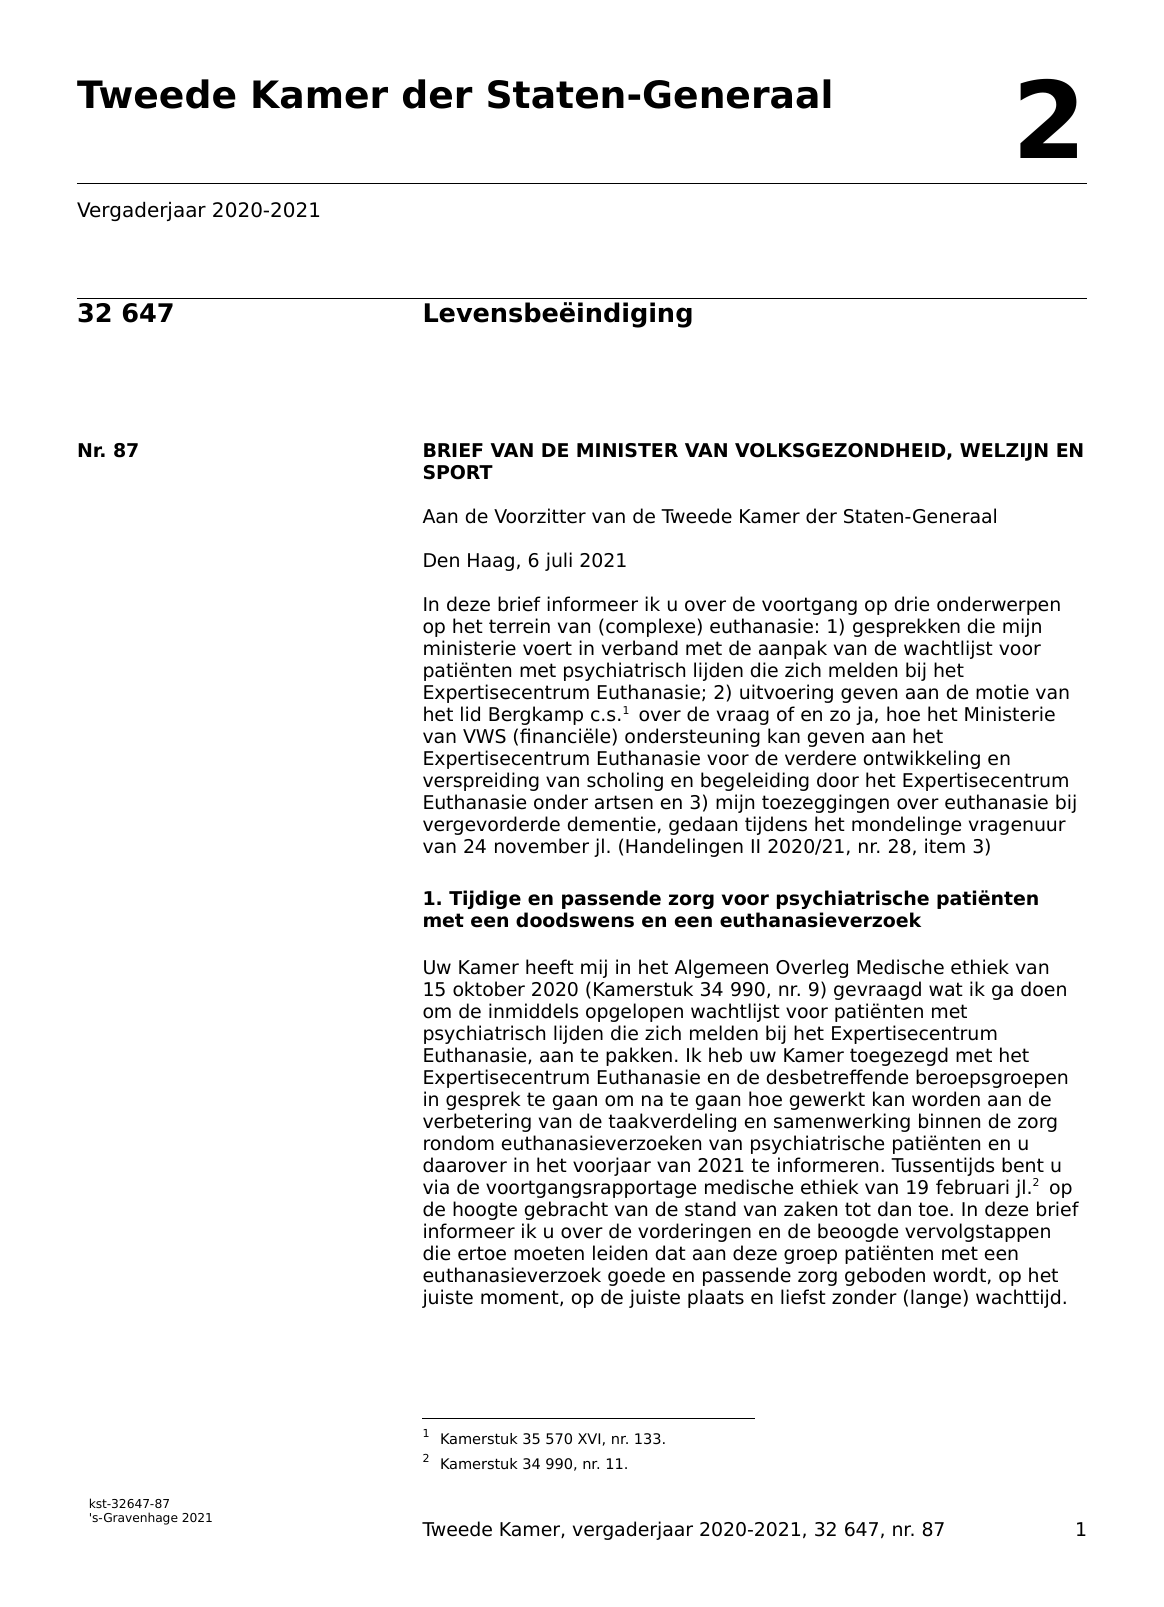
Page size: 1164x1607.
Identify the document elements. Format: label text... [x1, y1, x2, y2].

subtitle 32 647 Levensbeëindiging [77, 299, 1087, 329]
subtitle 1. Tijdige en passende zorg voor psychiatrische patiënten met een doodswens en een euthanasieverzoek [422, 888, 1087, 932]
subtitle Nr. 87 BRIEF VAN DE MINISTER VAN VOLKSGEZONDHEID, WELZIJN EN SPORT [77, 440, 1087, 484]
text In deze brief informeer ik u over de voortgang op drie onderwerpen op het terrein van (complexe) euthanasie: 1) gesprekken die mijn ministerie voert in verband met de aanpak van de wachtlijst voor patiënten met psychiatrisch lijden die zich melden bij het Expertisecentrum Euthanasie; 2) uitvoering geven aan de motie van het lid Bergkamp c.s. over de vraag of en zo ja, hoe het Ministerie van VWS (financiële) ondersteuning kan geven aan het Expertisecentrum Euthanasie voor de verdere ontwikkeling en verspreiding van scholing en begeleiding door het Expertisecentrum Euthanasie onder artsen en 3) mijn toezeggingen over euthanasie bij vergevorderde dementie, gedaan tijdens het mondelinge vragenuur van 24 november jl. (Handelingen II 2020/21, nr. 28, item 3) [422, 594, 1087, 858]
text kst-32647-87 [88, 1497, 323, 1511]
text Den Haag, 6 juli 2021 [422, 550, 1087, 572]
text Aan de Voorzitter van de Tweede Kamer der Staten-Generaal [422, 506, 1087, 528]
table_cell Vergaderjaar 2020-2021 [77, 184, 1087, 298]
text Uw Kamer heeft mij in het Algemeen Overleg Medische ethiek van 15 oktober 2020 (Kamerstuk 34 990, nr. 9) gevraagd wat ik ga doen om de inmiddels opgelopen wachtlijst voor patiënten met psychiatrisch lijden die zich melden bij het Expertisecentrum Euthanasie, aan te pakken. Ik heb uw Kamer toegezegd met het Expertisecentrum Euthanasie en de desbetreffende beroepsgroepen in gesprek te gaan om na te gaan hoe gewerkt kan worden aan de verbetering van de taakverdeling en samenwerking binnen de zorg rondom euthanasieverzoeken van psychiatrische patiënten en u daarover in het voorjaar van 2021 te informeren. Tussentijds bent u via de voortgangsrapportage medische ethiek van 19 februari jl. op de hoogte gebracht van de stand van zaken tot dan toe. In deze brief informeer ik u over de vorderingen en de beoogde vervolgstappen die ertoe moeten leiden dat aan deze groep patiënten met een euthanasieverzoek goede en passende zorg geboden wordt, op het juiste moment, op de juiste plaats en liefst zonder (lange) wachttijd. [422, 957, 1087, 1308]
text Kamerstuk 34 990, nr. 11. [422, 1452, 1087, 1474]
table_header 2 [886, 59, 1087, 183]
table_header Tweede Kamer der Staten-Generaal [77, 59, 886, 183]
text Kamerstuk 35 570 XVI, nr. 133. [422, 1427, 1087, 1449]
text 's-Gravenhage 2021 [88, 1511, 323, 1525]
